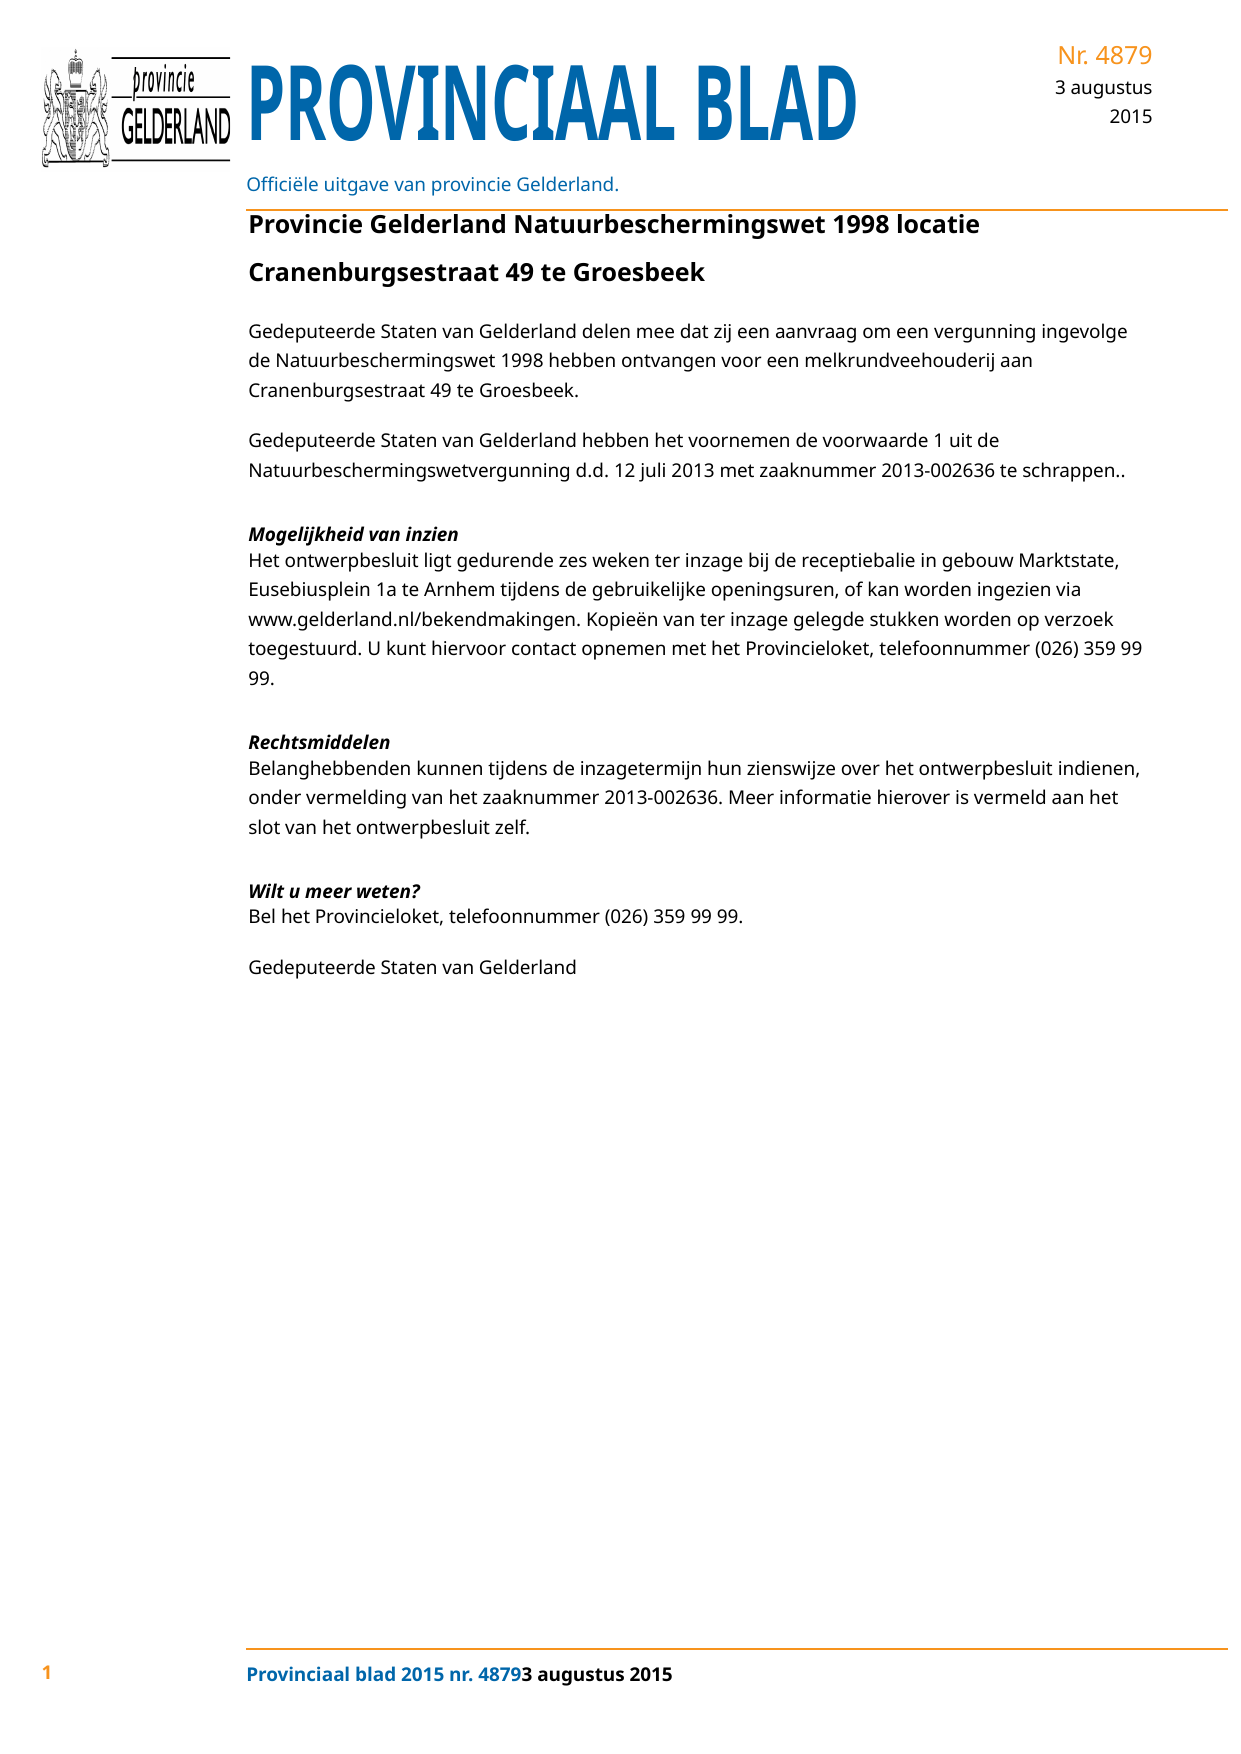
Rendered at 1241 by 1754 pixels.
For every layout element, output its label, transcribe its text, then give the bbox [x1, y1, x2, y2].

text Rechtsmiddelen [248, 729, 1152, 755]
picture [41, 47, 231, 172]
text Wilt u meer weten? [248, 878, 1152, 904]
text Gedeputeerde Staten van Gelderland [248, 954, 1152, 980]
text Provincie Gelderland Natuurbeschermingswet 1998 locatie Cranenburgsestraat 49 te Groesbeek [248, 211, 1152, 288]
text Belanghebbenden kunnen tijdens de inzagetermijn hun zienswijze over het ontwerpbesluit indienen, onder vermelding van het zaaknummer 2013-002636. Meer informatie hierover is vermeld aan het slot van het ontwerpbesluit zelf. [248, 755, 1152, 840]
text Mogelijkheid van inzien [248, 521, 1152, 547]
text Gedeputeerde Staten van Gelderland hebben het voornemen de voorwaarde 1 uit de Natuurbeschermingswetvergunning d.d. 12 juli 2013 met zaaknummer 2013-002636 te schrappen.. [248, 427, 1152, 483]
text Bel het Provincieloket, telefoonnummer (026) 359 99 99. [248, 904, 1152, 929]
text Gedeputeerde Staten van Gelderland delen mee dat zij een aanvraag om een vergunning ingevolge de Natuurbeschermingswet 1998 hebben ontvangen voor een melkrundveehouderij aan Cranenburgsestraat 49 te Groesbeek. [248, 318, 1152, 403]
text Het ontwerpbesluit ligt gedurende zes weken ter inzage bij de receptiebalie in gebouw Marktstate, Eusebiusplein 1a te Arnhem tijdens de gebruikelijke openingsuren, of kan worden ingezien via www.gelderland.nl/bekendmakingen. Kopieën van ter inzage gelegde stukken worden op verzoek toegestuurd. U kunt hiervoor contact opnemen met het Provincieloket, telefoonnummer (026) 359 99 99. [248, 547, 1152, 691]
